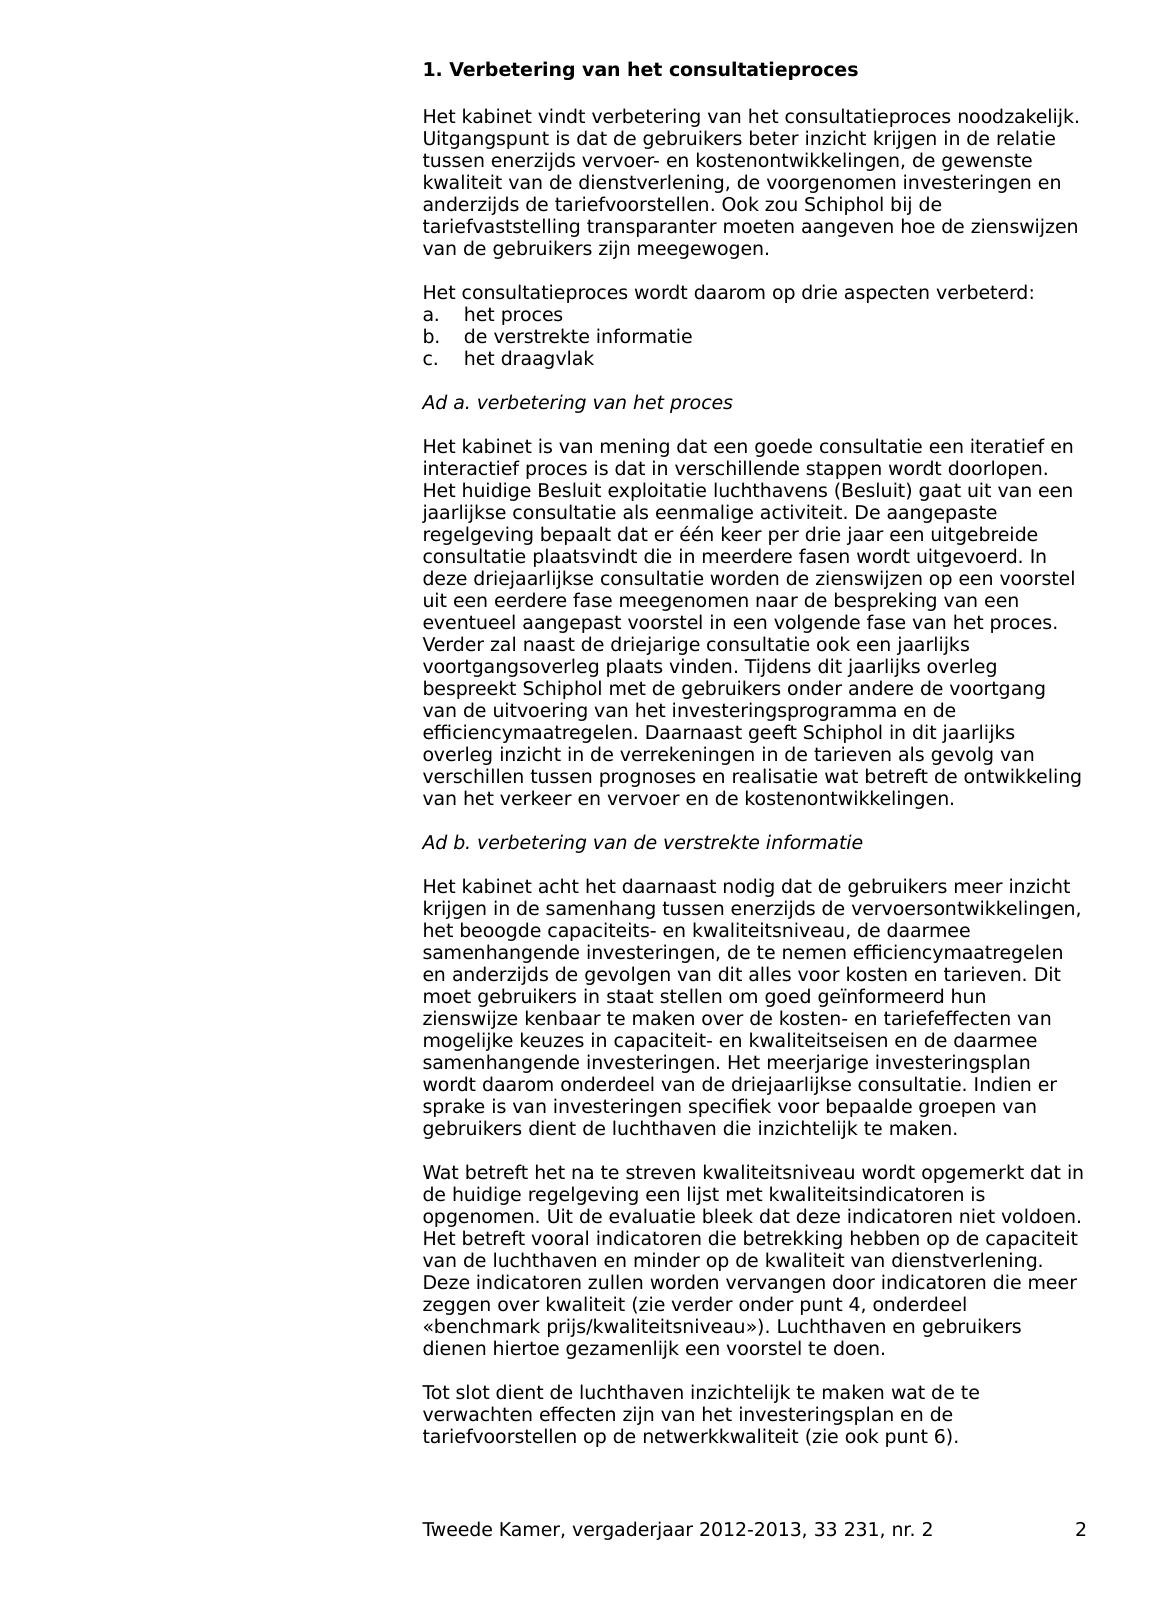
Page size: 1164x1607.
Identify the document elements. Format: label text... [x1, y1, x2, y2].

subtitle Ad b. verbetering van de verstrekte informatie [422, 832, 1087, 854]
text Het consultatieproces wordt daarom op drie aspecten verbeterd: [422, 282, 1087, 304]
text Wat betreft het na te streven kwaliteitsniveau wordt opgemerkt dat in de huidige regelgeving een lijst met kwaliteitsindicatoren is opgenomen. Uit de evaluatie bleek dat deze indicatoren niet voldoen. Het betreft vooral indicatoren die betrekking hebben op de capaciteit van de luchthaven en minder op de kwaliteit van dienstverlening. Deze indicatoren zullen worden vervangen door indicatoren die meer zeggen over kwaliteit (zie verder onder punt 4, onderdeel «benchmark prijs/kwaliteitsniveau»). Luchthaven en gebruikers dienen hiertoe gezamenlijk een voorstel te doen. [422, 1162, 1087, 1360]
subtitle 1. Verbetering van het consultatieproces [422, 59, 1087, 81]
text a. het proces [422, 304, 1087, 326]
text b. de verstrekte informatie [422, 326, 1087, 348]
subtitle Ad a. verbetering van het proces [422, 392, 1087, 414]
text Het kabinet vindt verbetering van het consultatieproces noodzakelijk. Uitgangspunt is dat de gebruikers beter inzicht krijgen in de relatie tussen enerzijds vervoer- en kostenontwikkelingen, de gewenste kwaliteit van de dienstverlening, de voorgenomen investeringen en anderzijds de tariefvoorstellen. Ook zou Schiphol bij de tariefvaststelling transparanter moeten aangeven hoe de zienswijzen van de gebruikers zijn meegewogen. [422, 106, 1087, 260]
text Tot slot dient de luchthaven inzichtelijk te maken wat de te verwachten effecten zijn van het investeringsplan en de tariefvoorstellen op de netwerkkwaliteit (zie ook punt 6). [422, 1382, 1087, 1448]
text Het kabinet acht het daarnaast nodig dat de gebruikers meer inzicht krijgen in de samenhang tussen enerzijds de vervoersontwikkelingen, het beoogde capaciteits- en kwaliteitsniveau, de daarmee samenhangende investeringen, de te nemen efficiencymaatregelen en anderzijds de gevolgen van dit alles voor kosten en tarieven. Dit moet gebruikers in staat stellen om goed geïnformeerd hun zienswijze kenbaar te maken over de kosten- en tariefeffecten van mogelijke keuzes in capaciteit- en kwaliteitseisen en de daarmee samenhangende investeringen. Het meerjarige investeringsplan wordt daarom onderdeel van de driejaarlijkse consultatie. Indien er sprake is van investeringen specifiek voor bepaalde groepen van gebruikers dient de luchthaven die inzichtelijk te maken. [422, 876, 1087, 1140]
text Het kabinet is van mening dat een goede consultatie een iteratief en interactief proces is dat in verschillende stappen wordt doorlopen. Het huidige Besluit exploitatie luchthavens (Besluit) gaat uit van een jaarlijkse consultatie als eenmalige activiteit. De aangepaste regelgeving bepaalt dat er één keer per drie jaar een uitgebreide consultatie plaatsvindt die in meerdere fasen wordt uitgevoerd. In deze driejaarlijkse consultatie worden de zienswijzen op een voorstel uit een eerdere fase meegenomen naar de bespreking van een eventueel aangepast voorstel in een volgende fase van het proces. Verder zal naast de driejarige consultatie ook een jaarlijks voortgangsoverleg plaats vinden. Tijdens dit jaarlijks overleg bespreekt Schiphol met de gebruikers onder andere de voortgang van de uitvoering van het investeringsprogramma en de efficiencymaatregelen. Daarnaast geeft Schiphol in dit jaarlijks overleg inzicht in de verrekeningen in de tarieven als gevolg van verschillen tussen prognoses en realisatie wat betreft de ontwikkeling van het verkeer en vervoer en de kostenontwikkelingen. [422, 436, 1087, 810]
text c. het draagvlak [422, 348, 1087, 370]
